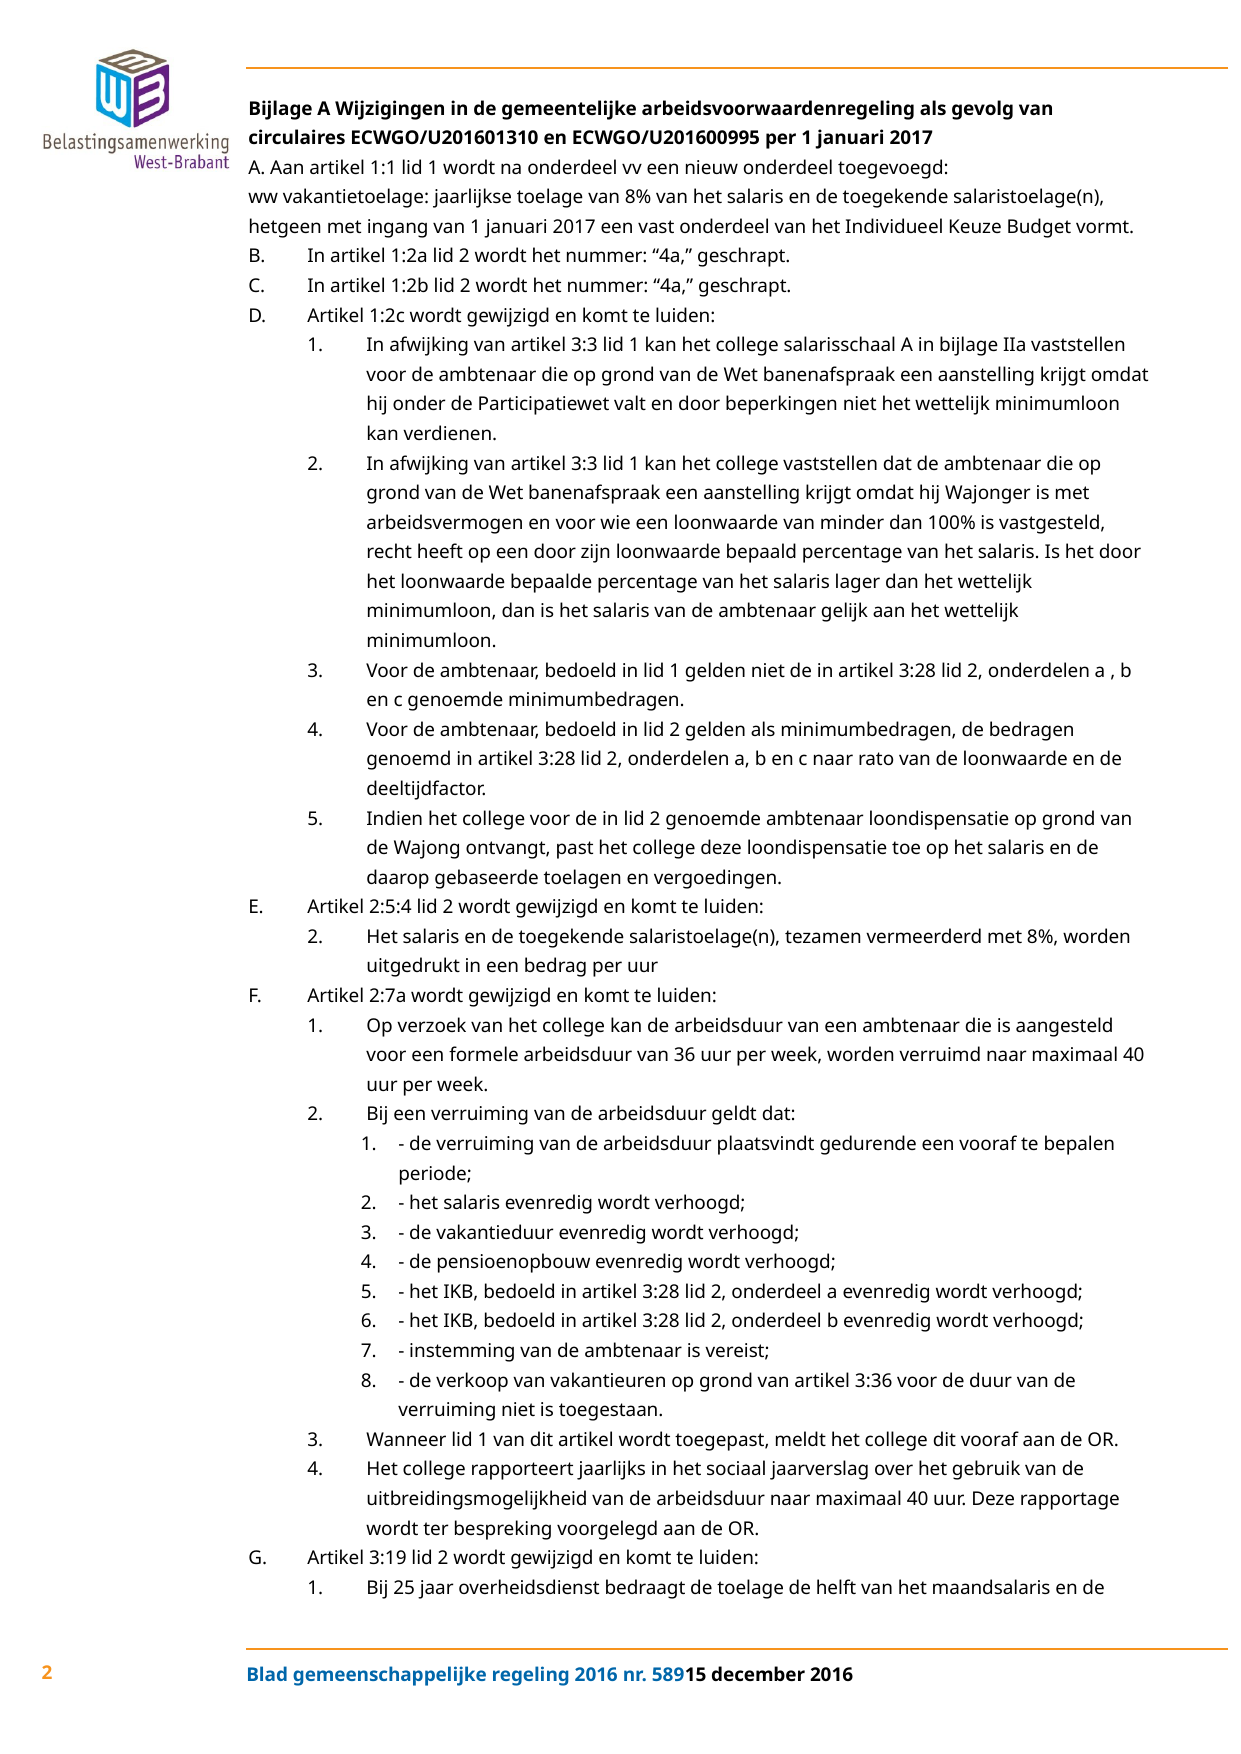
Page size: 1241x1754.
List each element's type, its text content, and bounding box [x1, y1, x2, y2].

list - de verruiming van de arbeidsduur plaatsvindt gedurende een vooraf te bepalen periode; [361, 1130, 1152, 1186]
list - het salaris evenredig wordt verhoogd; [361, 1189, 1152, 1215]
text A. Aan artikel 1:1 lid 1 wordt na onderdeel vv een nieuw onderdeel toegevoegd: [248, 154, 1152, 180]
list In artikel 1:2a lid 2 wordt het nummer: “4a,” geschrapt. [248, 243, 1152, 268]
list Artikel 2:7a wordt gewijzigd en komt te luiden: [248, 982, 1152, 1008]
picture [41, 47, 231, 172]
list - instemming van de ambtenaar is vereist; [361, 1337, 1152, 1363]
list In artikel 1:2b lid 2 wordt het nummer: “4a,” geschrapt. [248, 272, 1152, 298]
list Artikel 3:19 lid 2 wordt gewijzigd en komt te luiden: [248, 1544, 1152, 1570]
list - de verkoop van vakantieuren op grond van artikel 3:36 voor de duur van de verruiming niet is toegestaan. [361, 1367, 1152, 1422]
list Indien het college voor de in lid 2 genoemde ambtenaar loondispensatie op grond van de Wajong ontvangt, past het college deze loondispensatie toe op het salaris en de daarop gebaseerde toelagen en vergoedingen. [307, 805, 1152, 890]
list Bij een verruiming van de arbeidsduur geldt dat: [307, 1101, 1152, 1126]
text ww vakantietoelage: jaarlijkse toelage van 8% van het salaris en de toegekende salaristoelage(n), hetgeen met ingang van 1 januari 2017 een vast onderdeel van het Individueel Keuze Budget vormt. [248, 183, 1152, 239]
text Bijlage A Wijzigingen in de gemeentelijke arbeidsvoorwaardenregeling als gevolg van circulaires ECWGO/U201601310 en ECWGO/U201600995 per 1 januari 2017 [248, 95, 1152, 150]
list - de vakantieduur evenredig wordt verhoogd; [361, 1219, 1152, 1245]
list Artikel 2:5:4 lid 2 wordt gewijzigd en komt te luiden: [248, 893, 1152, 919]
list In afwijking van artikel 3:3 lid 1 kan het college salarisschaal A in bijlage IIa vaststellen voor de ambtenaar die op grond van de Wet banenafspraak een aanstelling krijgt omdat hij onder de Participatiewet valt en door beperkingen niet het wettelijk minimumloon kan verdienen. [307, 331, 1152, 446]
list Wanneer lid 1 van dit artikel wordt toegepast, meldt het college dit vooraf aan de OR. [307, 1426, 1152, 1452]
list Voor de ambtenaar, bedoeld in lid 1 gelden niet de in artikel 3:28 lid 2, onderdelen a , b en c genoemde minimumbedragen. [307, 657, 1152, 712]
list Voor de ambtenaar, bedoeld in lid 2 gelden als minimumbedragen, de bedragen genoemd in artikel 3:28 lid 2, onderdelen a, b en c naar rato van de loonwaarde en de deeltijdfactor. [307, 716, 1152, 801]
list Artikel 1:2c wordt gewijzigd en komt te luiden: [248, 302, 1152, 328]
list - de pensioenopbouw evenredig wordt verhoogd; [361, 1248, 1152, 1274]
list Op verzoek van het college kan de arbeidsduur van een ambtenaar die is aangesteld voor een formele arbeidsduur van 36 uur per week, worden verruimd naar maximaal 40 uur per week. [307, 1012, 1152, 1097]
list - het IKB, bedoeld in artikel 3:28 lid 2, onderdeel a evenredig wordt verhoogd; [361, 1278, 1152, 1304]
list In afwijking van artikel 3:3 lid 1 kan het college vaststellen dat de ambtenaar die op grond van de Wet banenafspraak een aanstelling krijgt omdat hij Wajonger is met arbeidsvermogen en voor wie een loonwaarde van minder dan 100% is vastgesteld, recht heeft op een door zijn loonwaarde bepaald percentage van het salaris. Is het door het loonwaarde bepaalde percentage van het salaris lager dan het wettelijk minimumloon, dan is het salaris van de ambtenaar gelijk aan het wettelijk minimumloon. [307, 450, 1152, 653]
list Het salaris en de toegekende salaristoelage(n), tezamen vermeerderd met 8%, worden uitgedrukt in een bedrag per uur [307, 923, 1152, 978]
list - het IKB, bedoeld in artikel 3:28 lid 2, onderdeel b evenredig wordt verhoogd; [361, 1308, 1152, 1333]
list Bij 25 jaar overheidsdienst bedraagt de toelage de helft van het maandsalaris en de [307, 1574, 1152, 1600]
list Het college rapporteert jaarlijks in het sociaal jaarverslag over het gebruik van de uitbreidingsmogelijkheid van de arbeidsduur naar maximaal 40 uur. Deze rapportage wordt ter bespreking voorgelegd aan de OR. [307, 1456, 1152, 1541]
